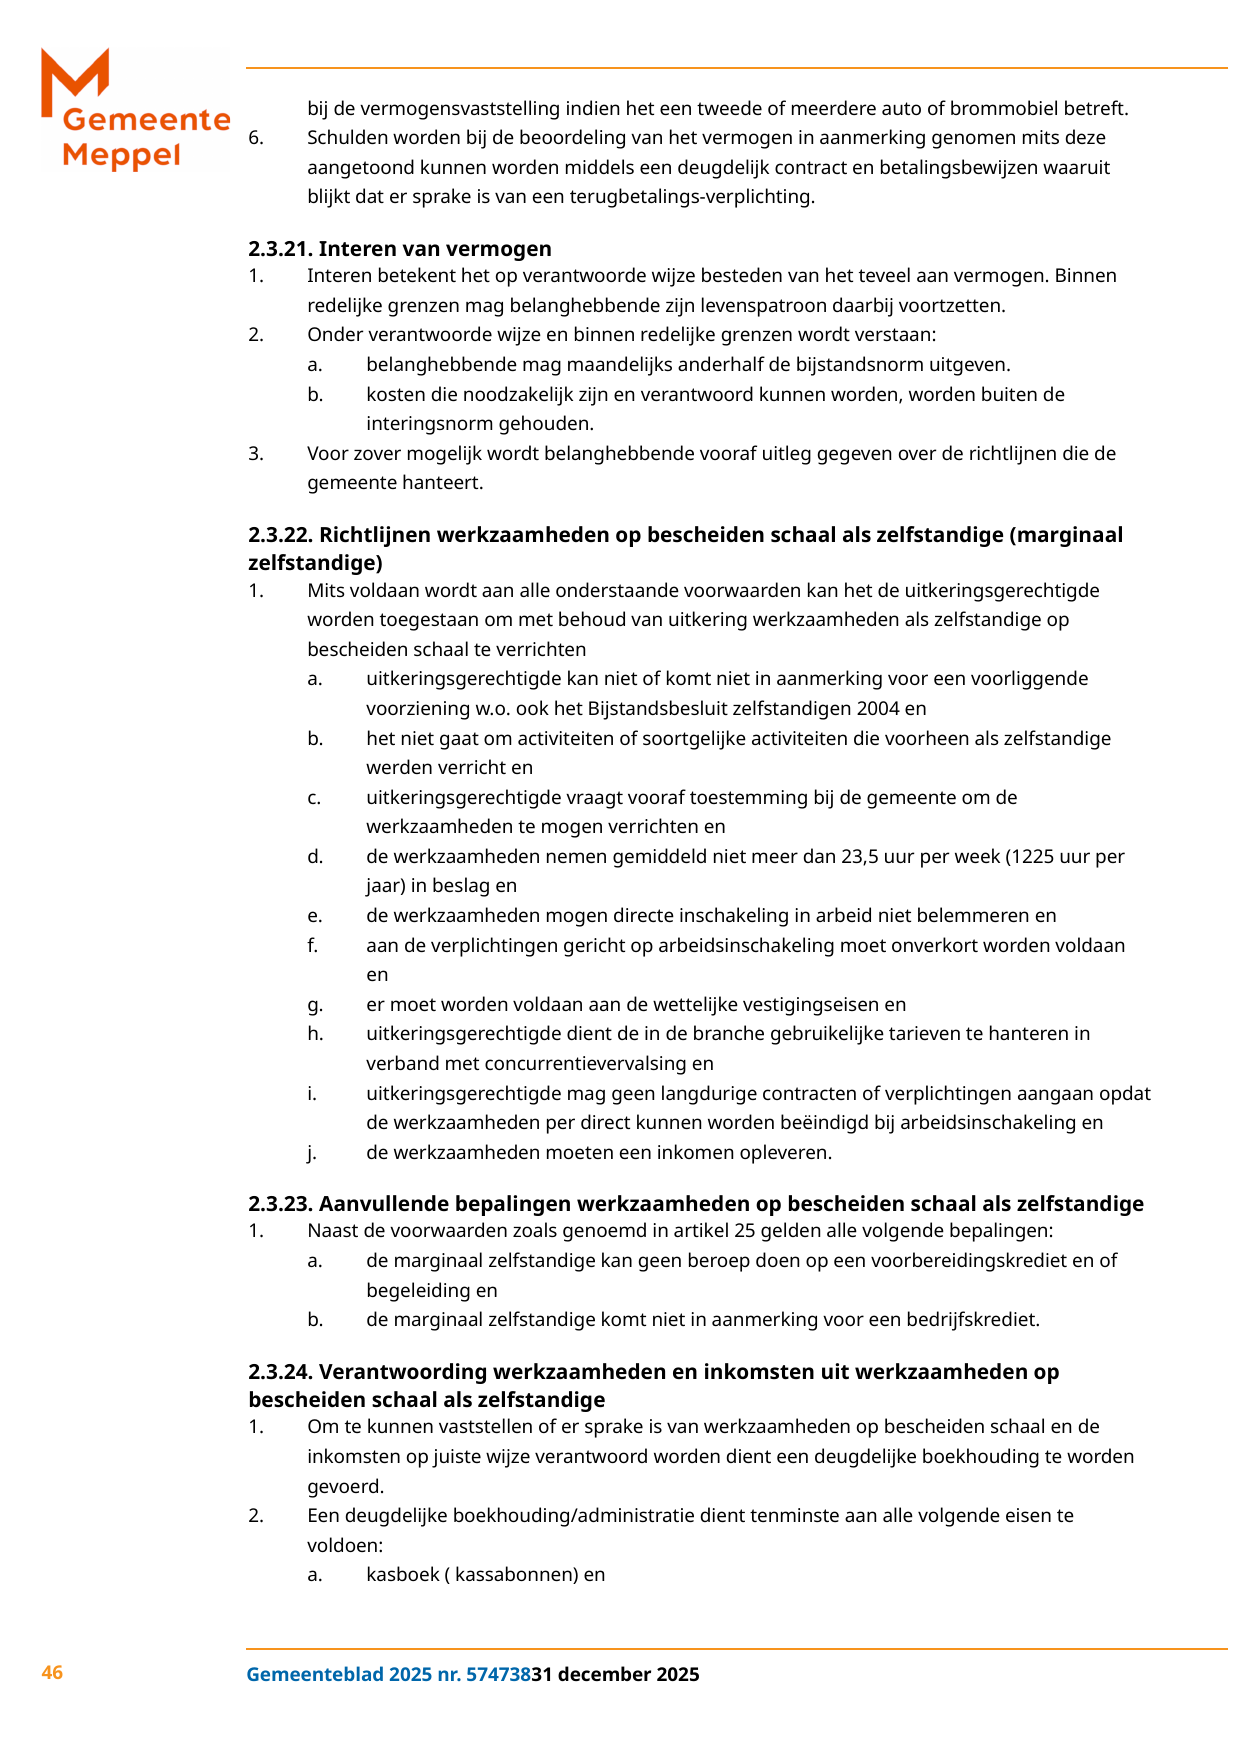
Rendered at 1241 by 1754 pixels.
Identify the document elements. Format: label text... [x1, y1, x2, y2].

list kasboek ( kassabonnen) en [307, 1562, 1152, 1587]
list uitkeringsgerechtigde kan niet of komt niet in aanmerking voor een voorliggende voorziening w.o. ook het Bijstandsbesluit zelfstandigen 2004 en [307, 666, 1152, 721]
list aan de verplichtingen gericht op arbeidsinschakeling moet onverkort worden voldaan en [307, 932, 1152, 987]
list belanghebbende mag maandelijks anderhalf de bijstandsnorm uitgeven. [307, 351, 1152, 377]
list Interen betekent het op verantwoorde wijze besteden van het teveel aan vermogen. Binnen redelijke grenzen mag belanghebbende zijn levenspatroon daarbij voortzetten. [248, 262, 1152, 318]
list er moet worden voldaan aan de wettelijke vestigingseisen en [307, 991, 1152, 1017]
list uitkeringsgerechtigde dient de in de branche gebruikelijke tarieven te hanteren in verband met concurrentievervalsing en [307, 1021, 1152, 1076]
list de werkzaamheden mogen directe inschakeling in arbeid niet belemmeren en [307, 902, 1152, 928]
list Een deugdelijke boekhouding/administratie dient tenminste aan alle volgende eisen te voldoen: [248, 1502, 1152, 1558]
list het niet gaat om activiteiten of soortgelijke activiteiten die voorheen als zelfstandige werden verricht en [307, 725, 1152, 780]
text 2.3.21. Interen van vermogen [248, 234, 1152, 262]
list de werkzaamheden moeten een inkomen opleveren. [307, 1139, 1152, 1164]
list kosten die noodzakelijk zijn en verantwoord kunnen worden, worden buiten de interingsnorm gehouden. [307, 381, 1152, 436]
text 2.3.24. Verantwoording werkzaamheden en inkomsten uit werkzaamheden op bescheiden schaal als zelfstandige [248, 1357, 1152, 1414]
list Schulden worden bij de beoordeling van het vermogen in aanmerking genomen mits deze aangetoond kunnen worden middels een deugdelijk contract en betalingsbewijzen waaruit blijkt dat er sprake is van een terugbetalings-verplichting. [248, 124, 1152, 209]
list de marginaal zelfstandige komt niet in aanmerking voor een bedrijfskrediet. [307, 1306, 1152, 1332]
text 2.3.22. Richtlijnen werkzaamheden op bescheiden schaal als zelfstandige (marginaal zelfstandige) [248, 520, 1152, 577]
list Onder verantwoorde wijze en binnen redelijke grenzen wordt verstaan: [248, 322, 1152, 347]
list Naast de voorwaarden zoals genoemd in artikel 25 gelden alle volgende bepalingen: [248, 1218, 1152, 1243]
list Mits voldaan wordt aan alle onderstaande voorwaarden kan het de uitkeringsgerechtigde worden toegestaan om met behoud van uitkering werkzaamheden als zelfstandige op bescheiden schaal te verrichten [248, 577, 1152, 662]
list uitkeringsgerechtigde vraagt vooraf toestemming bij de gemeente om de werkzaamheden te mogen verrichten en [307, 784, 1152, 839]
list de werkzaamheden nemen gemiddeld niet meer dan 23,5 uur per week (1225 uur per jaar) in beslag en [307, 843, 1152, 898]
list de marginaal zelfstandige kan geen beroep doen op een voorbereidingskrediet en of begeleiding en [307, 1247, 1152, 1303]
list bij de vermogensvaststelling indien het een tweede of meerdere auto of brommobiel betreft. [248, 95, 1152, 121]
list uitkeringsgerechtigde mag geen langdurige contracten of verplichtingen aangaan opdat de werkzaamheden per direct kunnen worden beëindigd bij arbeidsinschakeling en [307, 1080, 1152, 1135]
picture [41, 47, 231, 172]
text 2.3.23. Aanvullende bepalingen werkzaamheden op bescheiden schaal als zelfstandige [248, 1189, 1152, 1218]
list Om te kunnen vaststellen of er sprake is van werkzaamheden op bescheiden schaal en de inkomsten op juiste wijze verantwoord worden dient een deugdelijke boekhouding te worden gevoerd. [248, 1414, 1152, 1499]
list Voor zover mogelijk wordt belanghebbende vooraf uitleg gegeven over de richtlijnen die de gemeente hanteert. [248, 440, 1152, 495]
